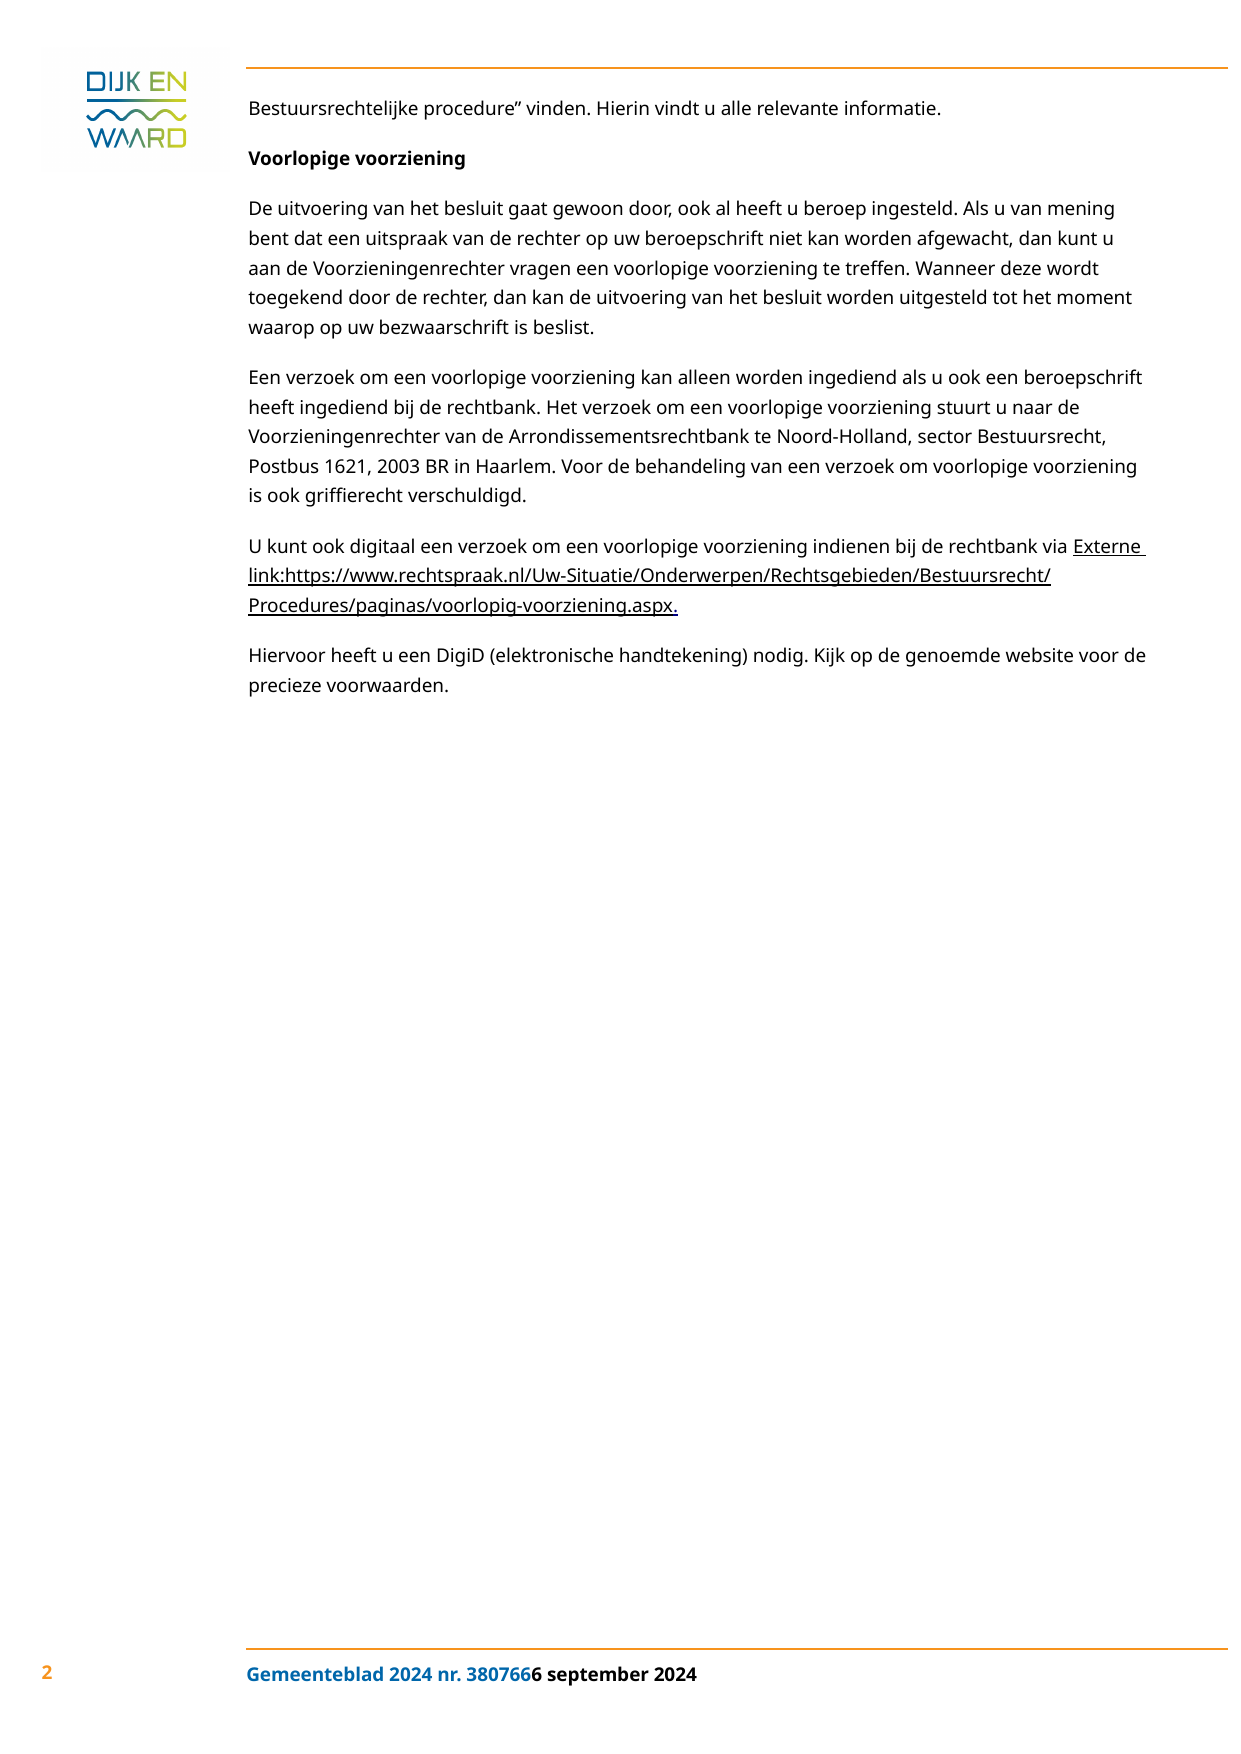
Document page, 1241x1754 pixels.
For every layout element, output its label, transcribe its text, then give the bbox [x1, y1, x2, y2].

text U kunt ook digitaal een verzoek om een voorlopige voorziening indienen bij de rechtbank via Externe link:https://www.rechtspraak.nl/Uw-Situatie/Onderwerpen/Rechtsgebieden/Bestuursrecht/Procedures/paginas/voorlopig-voorziening.aspx. [248, 533, 1152, 618]
text Hiervoor heeft u een DigiD (elektronische handtekening) nodig. Kijk op de genoemde website voor de precieze voorwaarden. [248, 643, 1152, 698]
text Voorlopige voorziening [248, 145, 1152, 171]
text Een verzoek om een voorlopige voorziening kan alleen worden ingediend als u ook een beroepschrift heeft ingediend bij de rechtbank. Het verzoek om een voorlopige voorziening stuurt u naar de Voorzieningenrechter van de Arrondissementsrechtbank te Noord-Holland, sector Bestuursrecht, Postbus 1621, 2003 BR in Haarlem. Voor de behandeling van een verzoek om voorlopige voorziening is ook griffierecht verschuldigd. [248, 364, 1152, 508]
text Bestuursrechtelijke procedure” vinden. Hierin vindt u alle relevante informatie. [248, 95, 1152, 121]
text De uitvoering van het besluit gaat gewoon door, ook al heeft u beroep ingesteld. Als u van mening bent dat een uitspraak van de rechter op uw beroepschrift niet kan worden afgewacht, dan kunt u aan de Voorzieningenrechter vragen een voorlopige voorziening te treffen. Wanneer deze wordt toegekend door de rechter, dan kan de uitvoering van het besluit worden uitgesteld tot het moment waarop op uw bezwaarschrift is beslist. [248, 196, 1152, 340]
picture [41, 47, 231, 172]
